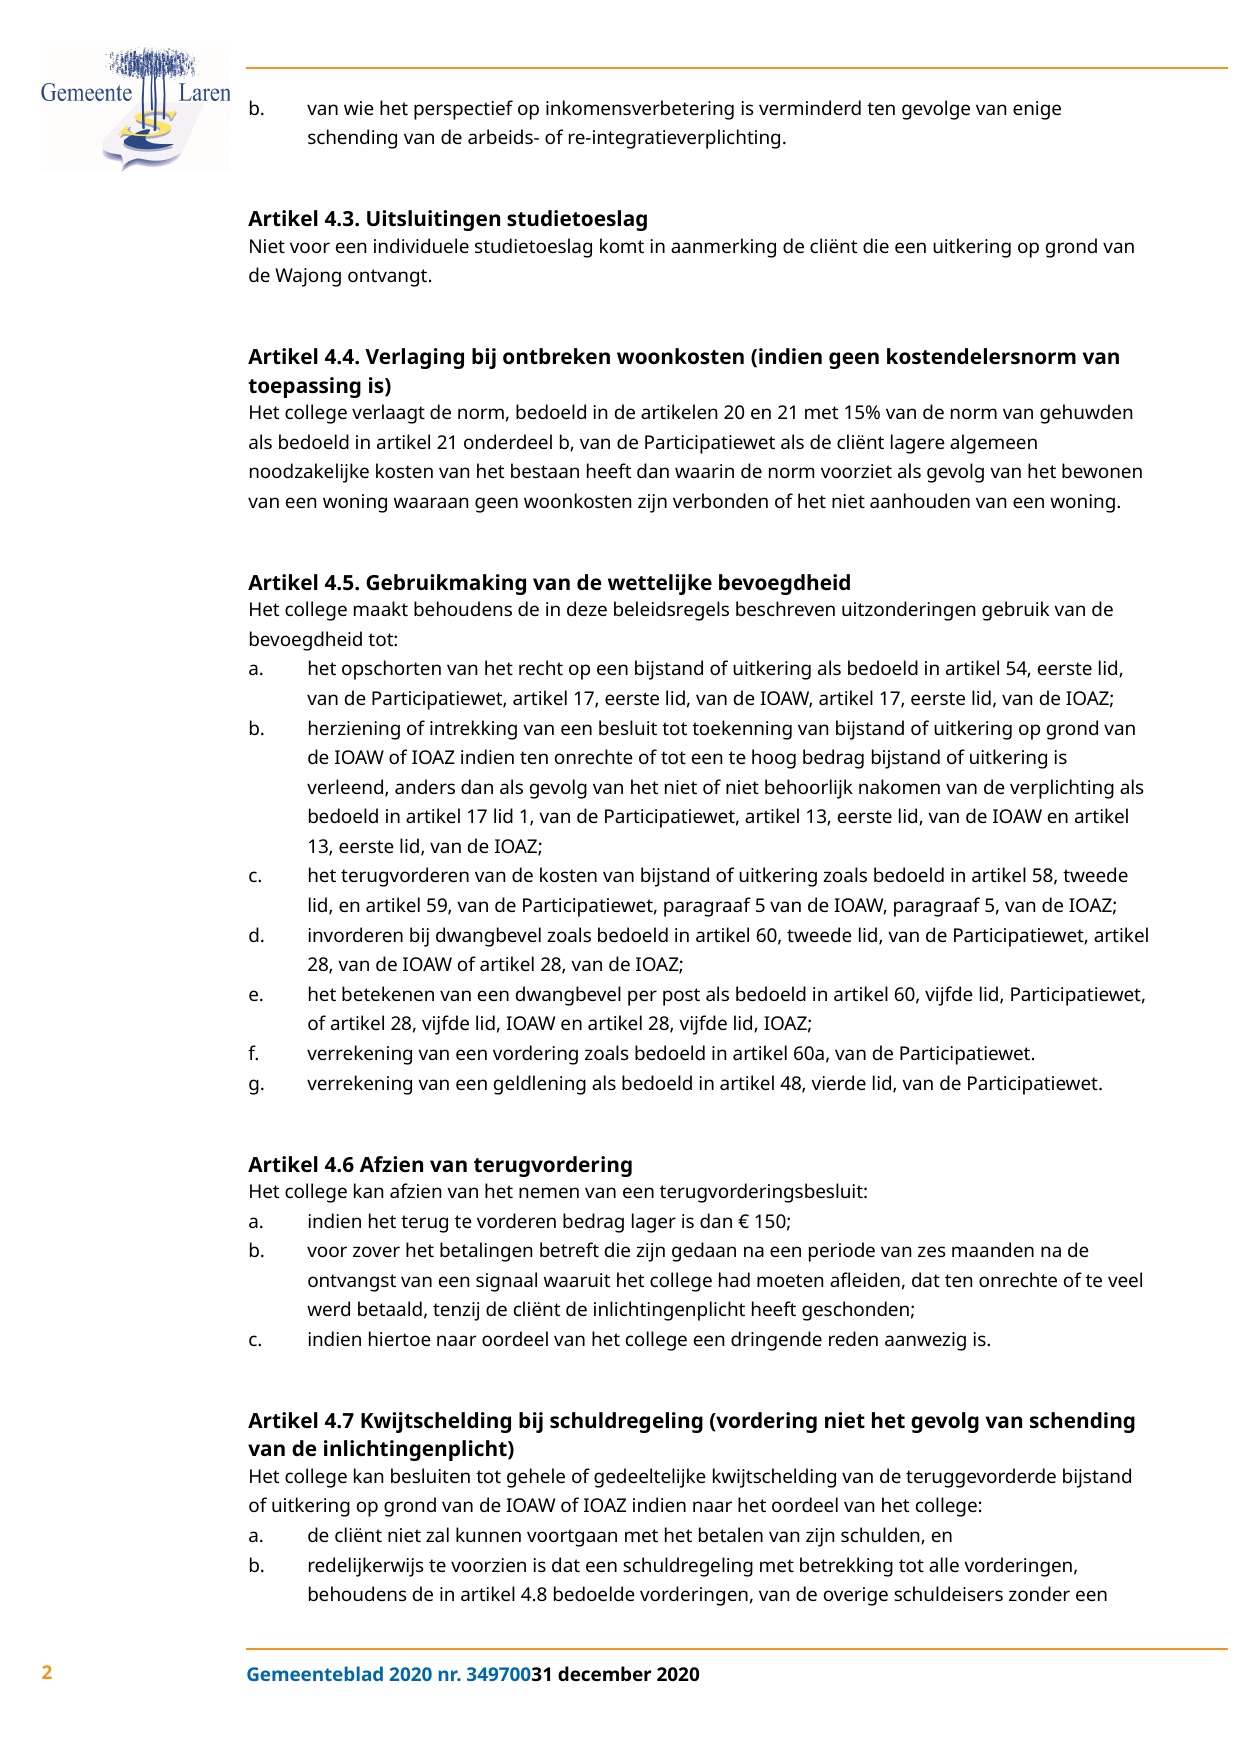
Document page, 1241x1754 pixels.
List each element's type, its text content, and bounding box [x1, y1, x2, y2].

list de cliënt niet zal kunnen voortgaan met het betalen van zijn schulden, en [248, 1522, 1152, 1548]
text Het college kan afzien van het nemen van een terugvorderingsbesluit: [248, 1178, 1152, 1204]
list van wie het perspectief op inkomensverbetering is verminderd ten gevolge van enige schending van de arbeids- of re-integratieverplichting. [248, 95, 1152, 150]
text Artikel 4.4. Verlaging bij ontbreken woonkosten (indien geen kostendelersnorm van toepassing is) [248, 342, 1152, 399]
list het opschorten van het recht op een bijstand of uitkering als bedoeld in artikel 54, eerste lid, van de Participatiewet, artikel 17, eerste lid, van de IOAW, artikel 17, eerste lid, van de IOAZ; [248, 656, 1152, 711]
list verrekening van een geldlening als bedoeld in artikel 48, vierde lid, van de Participatiewet. [248, 1070, 1152, 1096]
list herziening of intrekking van een besluit tot toekenning van bijstand of uitkering op grond van de IOAW of IOAZ indien ten onrechte of tot een te hoog bedrag bijstand of uitkering is verleend, anders dan als gevolg van het niet of niet behoorlijk nakomen van de verplichting als bedoeld in artikel 17 lid 1, van de Participatiewet, artikel 13, eerste lid, van de IOAW en artikel 13, eerste lid, van de IOAZ; [248, 715, 1152, 859]
list verrekening van een vordering zoals bedoeld in artikel 60a, van de Participatiewet. [248, 1040, 1152, 1066]
text Het college maakt behoudens de in deze beleidsregels beschreven uitzonderingen gebruik van de bevoegdheid tot: [248, 596, 1152, 652]
list het betekenen van een dwangbevel per post als bedoeld in artikel 60, vijfde lid, Participatiewet, of artikel 28, vijfde lid, IOAW en artikel 28, vijfde lid, IOAZ; [248, 981, 1152, 1036]
picture [41, 47, 231, 172]
text Het college verlaagt de norm, bedoeld in de artikelen 20 en 21 met 15% van de norm van gehuwden als bedoeld in artikel 21 onderdeel b, van de Participatiewet als de cliënt lagere algemeen noodzakelijke kosten van het bestaan heeft dan waarin de norm voorziet als gevolg van het bewonen van een woning waaraan geen woonkosten zijn verbonden of het niet aanhouden van een woning. [248, 399, 1152, 514]
text Artikel 4.3. Uitsluitingen studietoeslag [248, 204, 1152, 233]
list het terugvorderen van de kosten van bijstand of uitkering zoals bedoeld in artikel 58, tweede lid, en artikel 59, van de Participatiewet, paragraaf 5 van de IOAW, paragraaf 5, van de IOAZ; [248, 863, 1152, 918]
list invorderen bij dwangbevel zoals bedoeld in artikel 60, tweede lid, van de Participatiewet, artikel 28, van de IOAW of artikel 28, van de IOAZ; [248, 922, 1152, 977]
list indien hiertoe naar oordeel van het college een dringende reden aanwezig is. [248, 1326, 1152, 1352]
text Het college kan besluiten tot gehele of gedeeltelijke kwijtschelding van de teruggevorderde bijstand of uitkering op grond van de IOAW of IOAZ indien naar het oordeel van het college: [248, 1463, 1152, 1518]
text Artikel 4.5. Gebruikmaking van de wettelijke bevoegdheid [248, 568, 1152, 596]
list redelijkerwijs te voorzien is dat een schuldregeling met betrekking tot alle vorderingen, behoudens de in artikel 4.8 bedoelde vorderingen, van de overige schuldeisers zonder een [248, 1552, 1152, 1607]
text Niet voor een individuele studietoeslag komt in aanmerking de cliënt die een uitkering op grond van de Wajong ontvangt. [248, 233, 1152, 288]
list indien het terug te vorderen bedrag lager is dan € 150; [248, 1208, 1152, 1233]
text Artikel 4.6 Afzien van terugvordering [248, 1150, 1152, 1178]
text Artikel 4.7 Kwijtschelding bij schuldregeling (vordering niet het gevolg van schending van de inlichtingenplicht) [248, 1406, 1152, 1463]
list voor zover het betalingen betreft die zijn gedaan na een periode van zes maanden na de ontvangst van een signaal waaruit het college had moeten afleiden, dat ten onrechte of te veel werd betaald, tenzij de cliënt de inlichtingenplicht heeft geschonden; [248, 1237, 1152, 1322]
